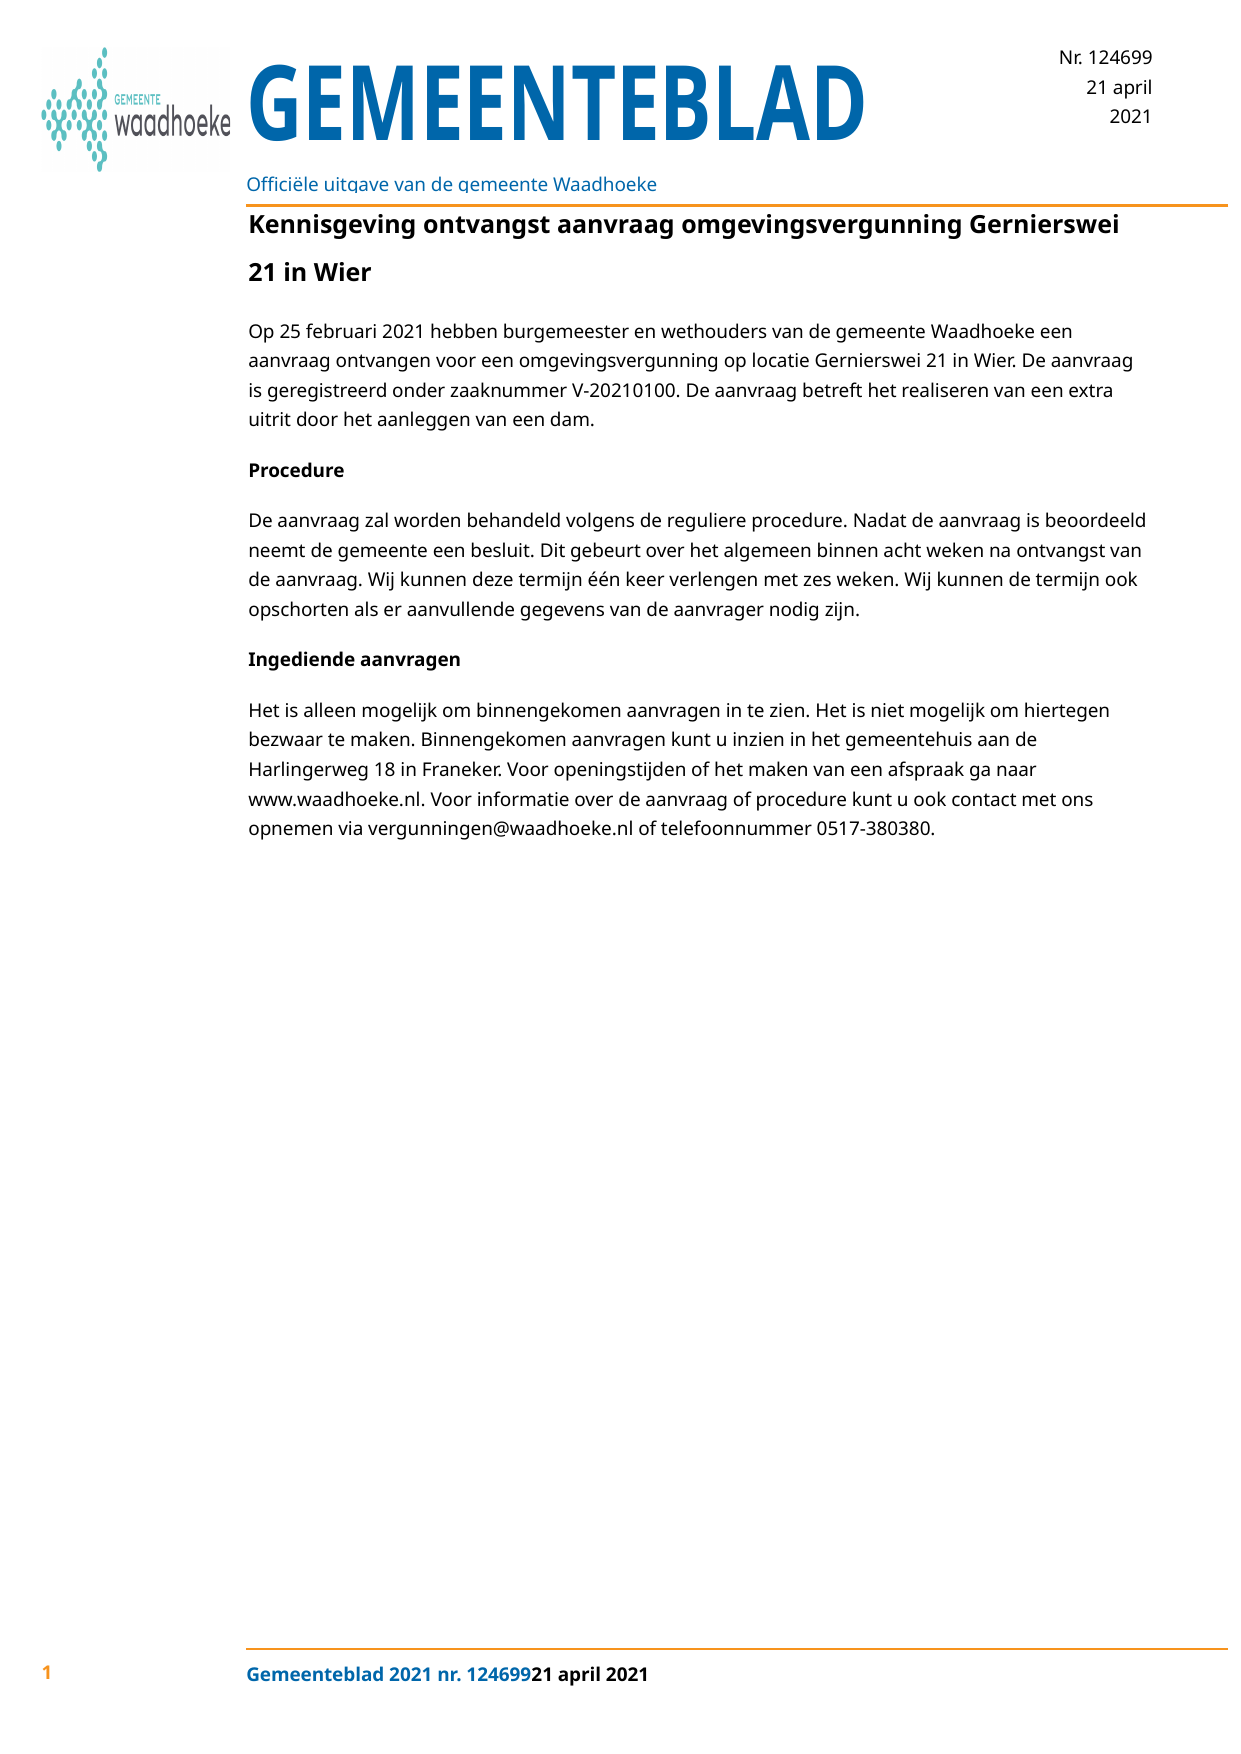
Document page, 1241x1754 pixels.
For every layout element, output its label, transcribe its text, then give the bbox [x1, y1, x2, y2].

text Op 25 februari 2021 hebben burgemeester en wethouders van de gemeente Waadhoeke een aanvraag ontvangen voor een omgevingsvergunning op locatie Gernierswei 21 in Wier. De aanvraag is geregistreerd onder zaaknummer V-20210100. De aanvraag betreft het realiseren van een extra uitrit door het aanleggen van een dam. [248, 318, 1152, 432]
text Kennisgeving ontvangst aanvraag omgevingsvergunning Gernierswei 21 in Wier [248, 207, 1152, 288]
text Ingediende aanvragen [248, 647, 1152, 672]
text Procedure [248, 457, 1152, 483]
text Het is alleen mogelijk om binnengekomen aanvragen in te zien. Het is niet mogelijk om hiertegen bezwaar te maken. Binnengekomen aanvragen kunt u inzien in het gemeentehuis aan de Harlingerweg 18 in Franeker. Voor openingstijden of het maken van een afspraak ga naar www.waadhoeke.nl. Voor informatie over de aanvraag of procedure kunt u ook contact met ons opnemen via vergunningen@waadhoeke.nl of telefoonnummer 0517-380380. [248, 697, 1152, 841]
text De aanvraag zal worden behandeld volgens de reguliere procedure. Nadat de aanvraag is beoordeeld neemt de gemeente een besluit. Dit gebeurt over het algemeen binnen acht weken na ontvangst van de aanvraag. Wij kunnen deze termijn één keer verlengen met zes weken. Wij kunnen de termijn ook opschorten als er aanvullende gegevens van de aanvrager nodig zijn. [248, 507, 1152, 622]
picture [41, 47, 231, 172]
